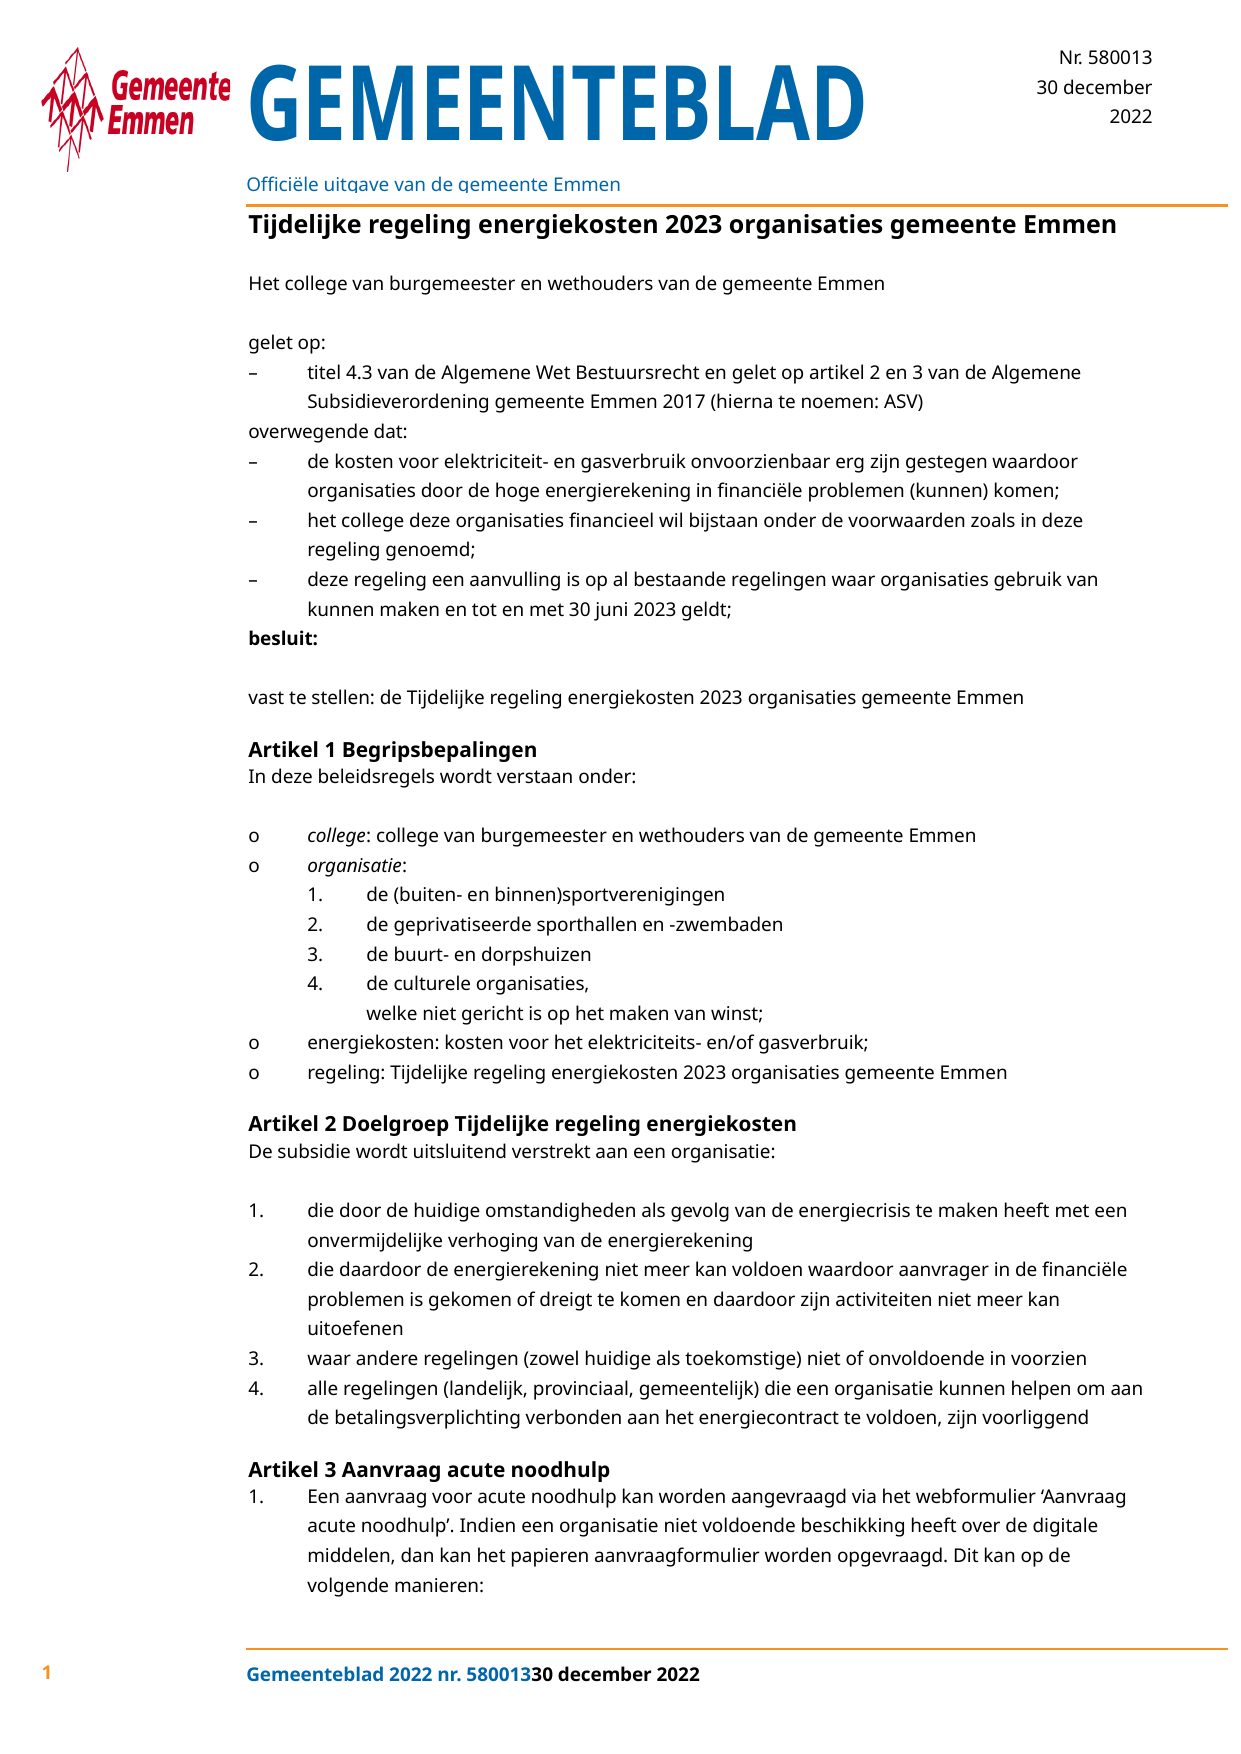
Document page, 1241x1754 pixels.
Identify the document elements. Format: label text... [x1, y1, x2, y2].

text overwegende dat: [248, 418, 1152, 444]
list organisatie: [248, 852, 1152, 878]
list die door de huidige omstandigheden als gevolg van de energiecrisis te maken heeft met een onvermijdelijke verhoging van de energierekening [248, 1197, 1152, 1252]
list die daardoor de energierekening niet meer kan voldoen waardoor aanvrager in de financiële problemen is gekomen of dreigt te komen en daardoor zijn activiteiten niet meer kan uitoefenen [248, 1256, 1152, 1341]
text Tijdelijke regeling energiekosten 2023 organisaties gemeente Emmen [248, 207, 1152, 241]
list energiekosten: kosten voor het elektriciteits- en/of gasverbruik; [248, 1029, 1152, 1055]
list welke niet gericht is op het maken van winst; [307, 1000, 1152, 1026]
text Het college van burgemeester en wethouders van de gemeente Emmen [248, 270, 1152, 296]
list Een aanvraag voor acute noodhulp kan worden aangevraagd via het webformulier ‘Aanvraag acute noodhulp’. Indien een organisatie niet voldoende beschikking heeft over de digitale middelen, dan kan het papieren aanvraagformulier worden opgevraagd. Dit kan op de volgende manieren: [248, 1483, 1152, 1598]
list de kosten voor elektriciteit- en gasverbruik onvoorzienbaar erg zijn gestegen waardoor organisaties door de hoge energierekening in financiële problemen (kunnen) komen; [248, 448, 1152, 503]
list de buurt- en dorpshuizen [307, 941, 1152, 967]
text De subsidie wordt uitsluitend verstrekt aan een organisatie: [248, 1138, 1152, 1164]
list de geprivatiseerde sporthallen en -zwembaden [307, 911, 1152, 937]
text In deze beleidsregels wordt verstaan onder: [248, 763, 1152, 789]
list de culturele organisaties, [307, 970, 1152, 996]
text Artikel 3 Aanvraag acute noodhulp [248, 1455, 1152, 1483]
text Artikel 1 Begripsbepalingen [248, 735, 1152, 763]
list alle regelingen (landelijk, provinciaal, gemeentelijk) die een organisatie kunnen helpen om aan de betalingsverplichting verbonden aan het energiecontract te voldoen, zijn voorliggend [248, 1375, 1152, 1430]
list college: college van burgemeester en wethouders van de gemeente Emmen [248, 822, 1152, 848]
list de (buiten- en binnen)sportverenigingen [307, 882, 1152, 907]
text Artikel 2 Doelgroep Tijdelijke regeling energiekosten [248, 1109, 1152, 1138]
text vast te stellen: de Tijdelijke regeling energiekosten 2023 organisaties gemeente Emmen [248, 684, 1152, 710]
text gelet op: [248, 329, 1152, 355]
list regeling: Tijdelijke regeling energiekosten 2023 organisaties gemeente Emmen [248, 1059, 1152, 1085]
list het college deze organisaties financieel wil bijstaan onder de voorwaarden zoals in deze regeling genoemd; [248, 507, 1152, 562]
text besluit: [248, 625, 1152, 651]
list waar andere regelingen (zowel huidige als toekomstige) niet of onvoldoende in voorzien [248, 1345, 1152, 1371]
picture [41, 47, 231, 172]
list titel 4.3 van de Algemene Wet Bestuursrecht en gelet op artikel 2 en 3 van de Algemene Subsidieverordening gemeente Emmen 2017 (hierna te noemen: ASV) [248, 359, 1152, 414]
list deze regeling een aanvulling is op al bestaande regelingen waar organisaties gebruik van kunnen maken en tot en met 30 juni 2023 geldt; [248, 566, 1152, 621]
